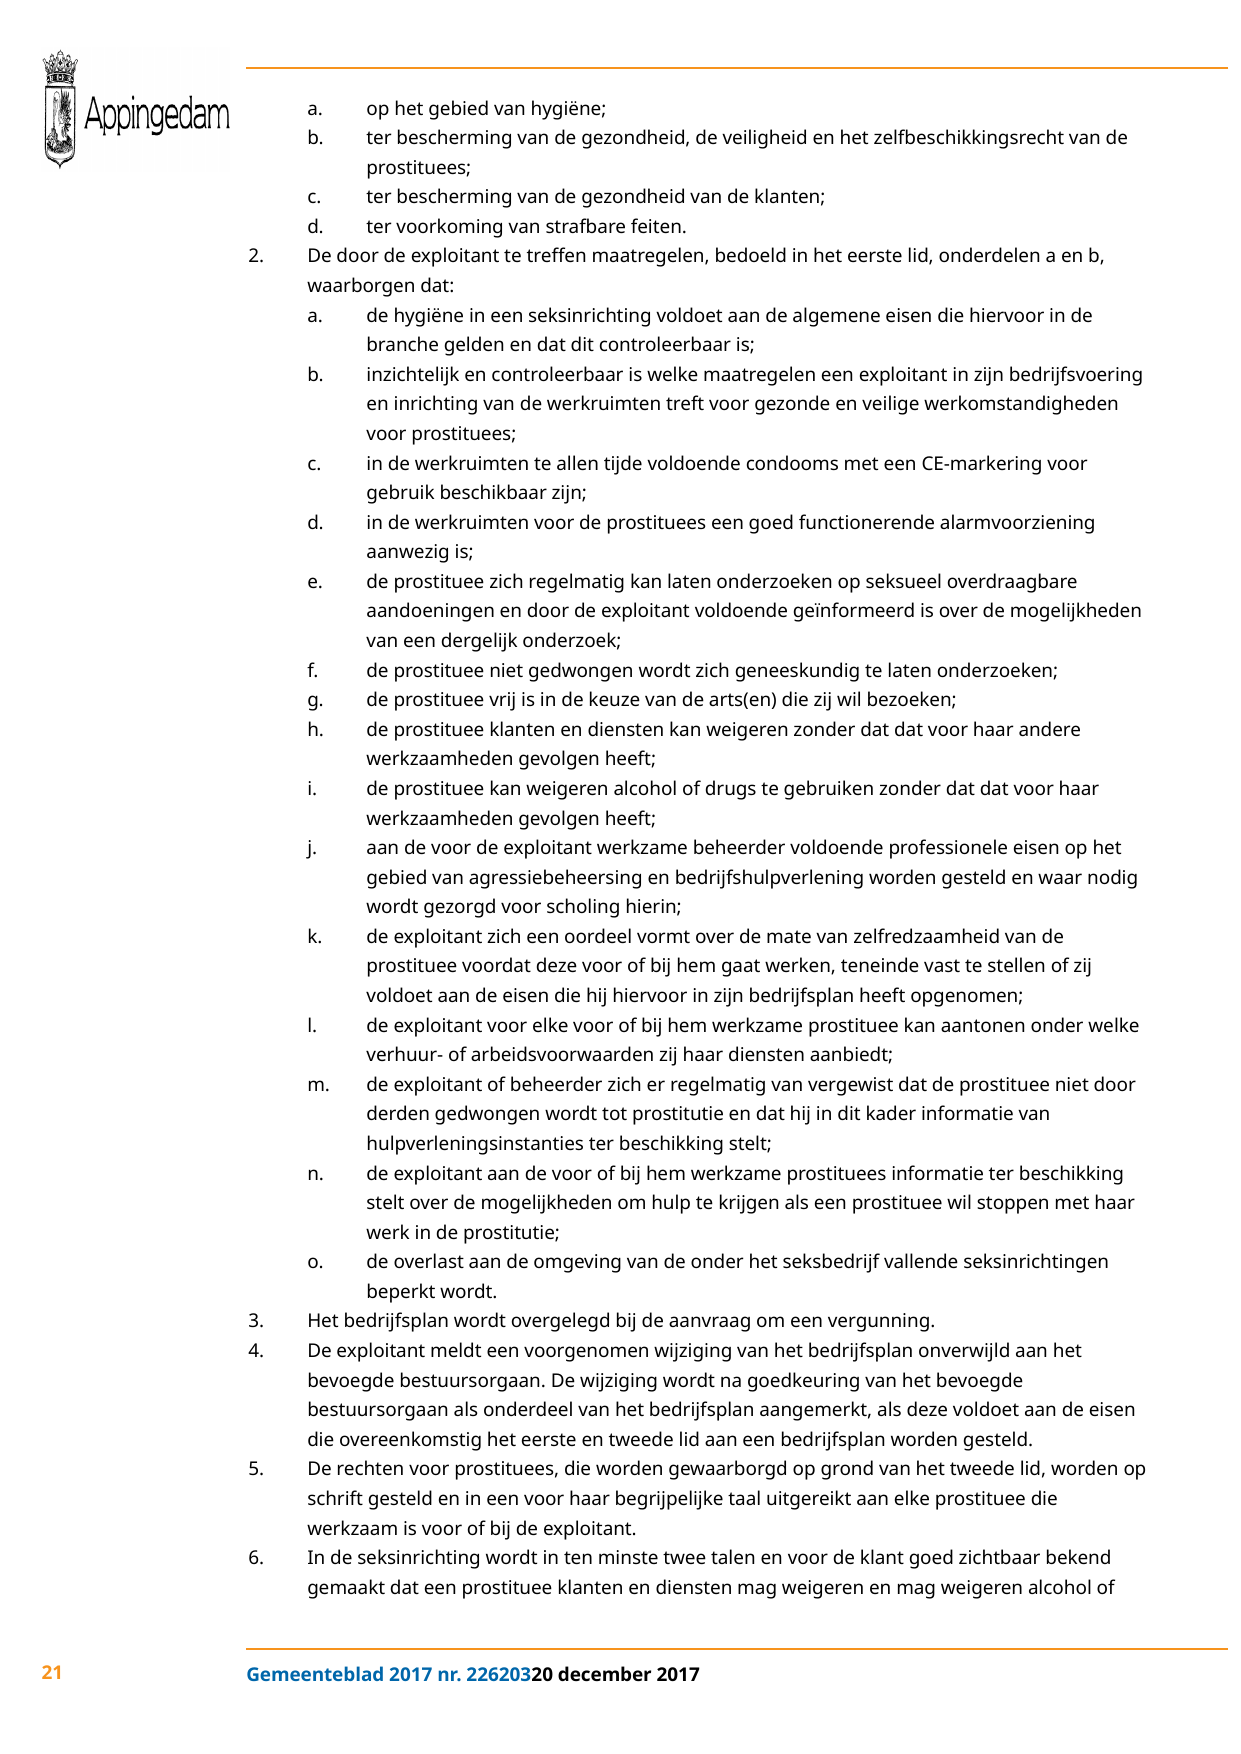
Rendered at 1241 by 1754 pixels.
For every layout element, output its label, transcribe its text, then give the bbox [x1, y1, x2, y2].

list aan de voor de exploitant werkzame beheerder voldoende professionele eisen op het gebied van agressiebeheersing en bedrijfshulpverlening worden gesteld en waar nodig wordt gezorgd voor scholing hierin; [307, 834, 1152, 919]
list de prostituee niet gedwongen wordt zich geneeskundig te laten onderzoeken; [307, 657, 1152, 683]
list de prostituee vrij is in de keuze van de arts(en) die zij wil bezoeken; [307, 686, 1152, 712]
list de exploitant of beheerder zich er regelmatig van vergewist dat de prostituee niet door derden gedwongen wordt tot prostitutie en dat hij in dit kader informatie van hulpverleningsinstanties ter beschikking stelt; [307, 1071, 1152, 1156]
list De rechten voor prostituees, die worden gewaarborgd op grond van het tweede lid, worden op schrift gesteld en in een voor haar begrijpelijke taal uitgereikt aan elke prostituee die werkzaam is voor of bij de exploitant. [248, 1456, 1152, 1541]
list de exploitant voor elke voor of bij hem werkzame prostituee kan aantonen onder welke verhuur- of arbeidsvoorwaarden zij haar diensten aanbiedt; [307, 1012, 1152, 1067]
picture [41, 47, 231, 172]
list De door de exploitant te treffen maatregelen, bedoeld in het eerste lid, onderdelen a en b, waarborgen dat: [248, 243, 1152, 298]
list ter voorkoming van strafbare feiten. [307, 213, 1152, 239]
list de hygiëne in een seksinrichting voldoet aan de algemene eisen die hiervoor in de branche gelden en dat dit controleerbaar is; [307, 302, 1152, 357]
list in de werkruimten voor de prostituees een goed functionerende alarmvoorziening aanwezig is; [307, 509, 1152, 564]
list In de seksinrichting wordt in ten minste twee talen en voor de klant goed zichtbaar bekend gemaakt dat een prostituee klanten en diensten mag weigeren en mag weigeren alcohol of [248, 1544, 1152, 1600]
list in de werkruimten te allen tijde voldoende condooms met een CE-markering voor gebruik beschikbaar zijn; [307, 450, 1152, 505]
list De exploitant meldt een voorgenomen wijziging van het bedrijfsplan onverwijld aan het bevoegde bestuursorgaan. De wijziging wordt na goedkeuring van het bevoegde bestuursorgaan als onderdeel van het bedrijfsplan aangemerkt, als deze voldoet aan de eisen die overeenkomstig het eerste en tweede lid aan een bedrijfsplan worden gesteld. [248, 1337, 1152, 1452]
list de prostituee klanten en diensten kan weigeren zonder dat dat voor haar andere werkzaamheden gevolgen heeft; [307, 716, 1152, 771]
list de exploitant zich een oordeel vormt over de mate van zelfredzaamheid van de prostituee voordat deze voor of bij hem gaat werken, teneinde vast te stellen of zij voldoet aan de eisen die hij hiervoor in zijn bedrijfsplan heeft opgenomen; [307, 923, 1152, 1008]
list de prostituee kan weigeren alcohol of drugs te gebruiken zonder dat dat voor haar werkzaamheden gevolgen heeft; [307, 775, 1152, 831]
list Het bedrijfsplan wordt overgelegd bij de aanvraag om een vergunning. [248, 1308, 1152, 1333]
list op het gebied van hygiëne; [307, 95, 1152, 121]
list ter bescherming van de gezondheid van de klanten; [307, 183, 1152, 209]
list inzichtelijk en controleerbaar is welke maatregelen een exploitant in zijn bedrijfsvoering en inrichting van de werkruimten treft voor gezonde en veilige werkomstandigheden voor prostituees; [307, 361, 1152, 446]
list de exploitant aan de voor of bij hem werkzame prostituees informatie ter beschikking stelt over de mogelijkheden om hulp te krijgen als een prostituee wil stoppen met haar werk in de prostitutie; [307, 1160, 1152, 1245]
list de overlast aan de omgeving van de onder het seksbedrijf vallende seksinrichtingen beperkt wordt. [307, 1248, 1152, 1304]
list ter bescherming van de gezondheid, de veiligheid en het zelfbeschikkingsrecht van de prostituees; [307, 124, 1152, 180]
list de prostituee zich regelmatig kan laten onderzoeken op seksueel overdraagbare aandoeningen en door de exploitant voldoende geïnformeerd is over de mogelijkheden van een dergelijk onderzoek; [307, 568, 1152, 653]
